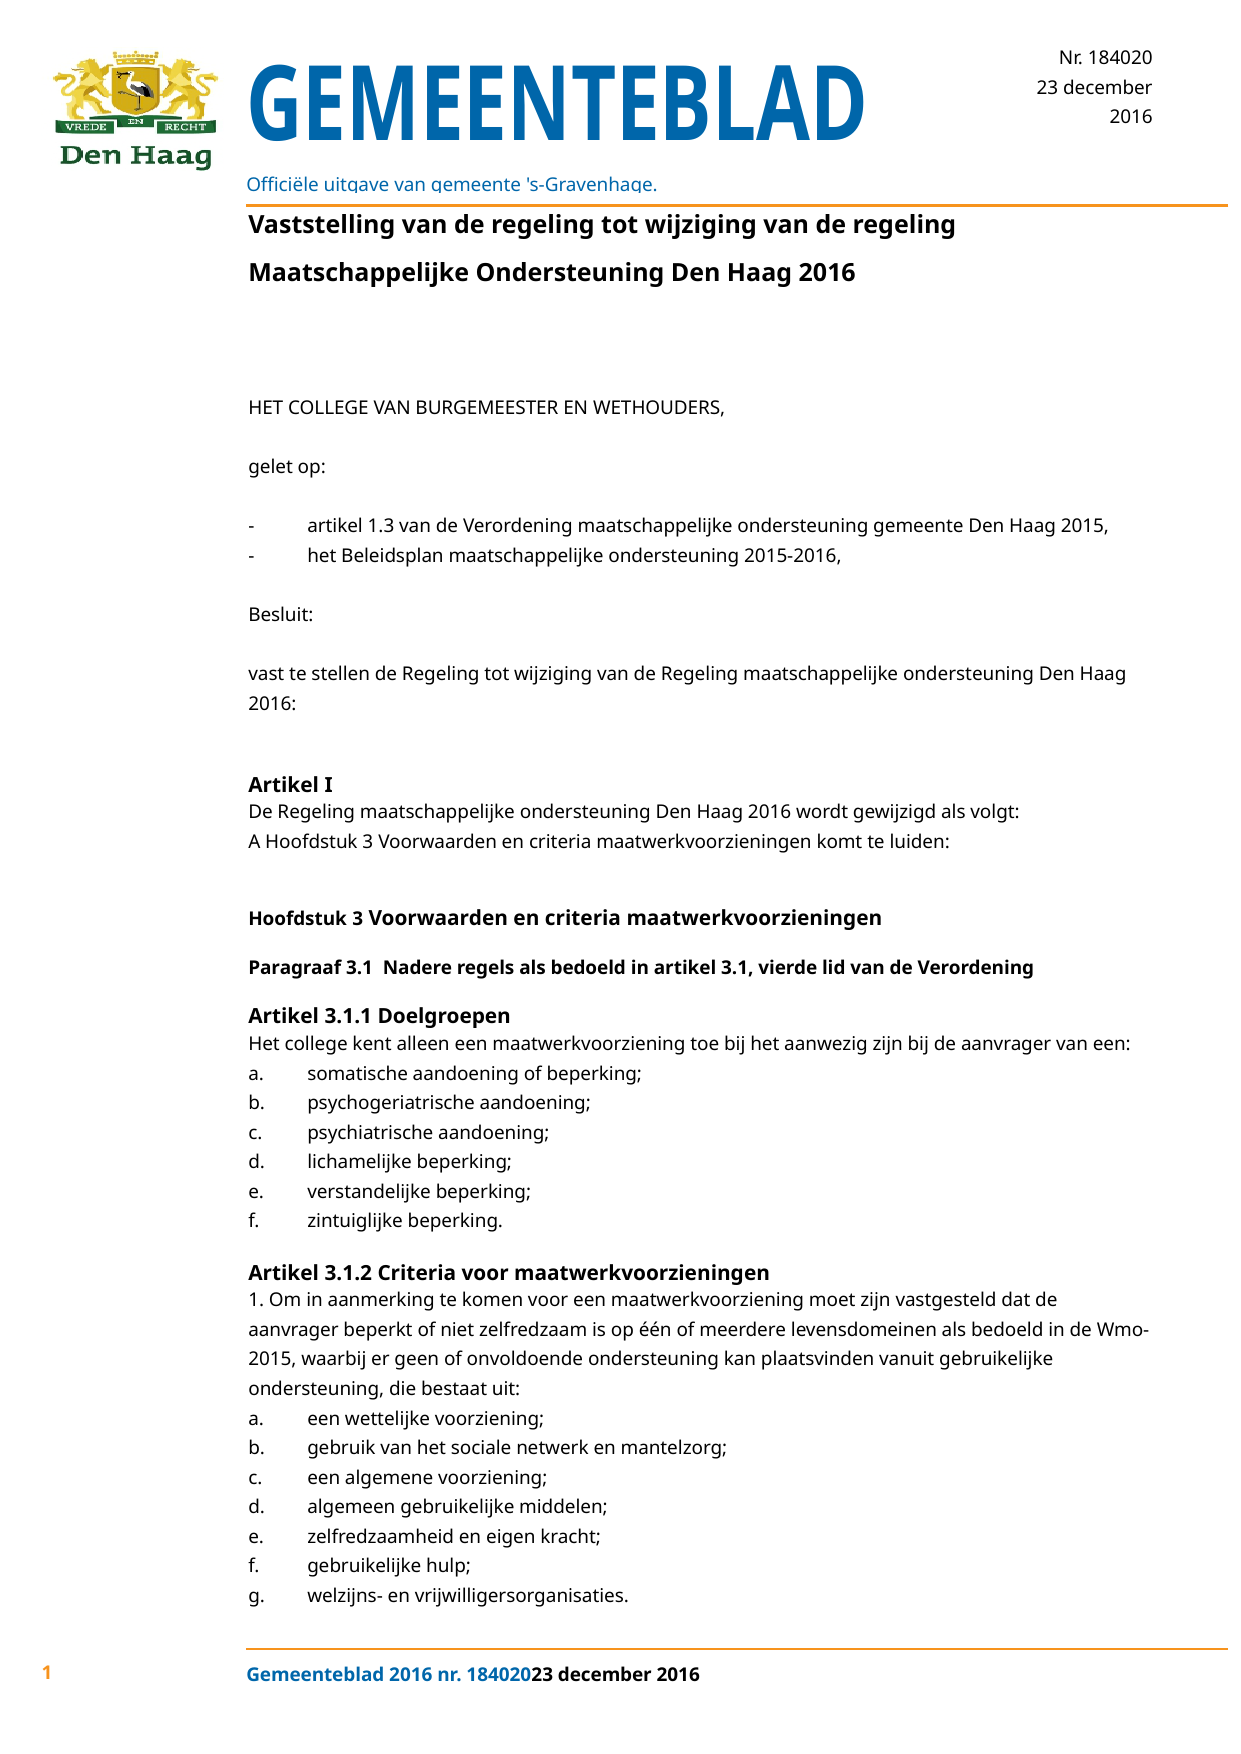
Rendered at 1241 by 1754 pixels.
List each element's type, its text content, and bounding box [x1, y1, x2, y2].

text 1. Om in aanmerking te komen voor een maatwerkvoorziening moet zijn vastgesteld dat de aanvrager beperkt of niet zelfredzaam is op één of meerdere levensdomeinen als bedoeld in de Wmo-2015, waarbij er geen of onvoldoende ondersteuning kan plaatsvinden vanuit gebruikelijke ondersteuning, die bestaat uit: [248, 1286, 1152, 1401]
list het Beleidsplan maatschappelijke ondersteuning 2015-2016, [248, 542, 1152, 568]
text Het college kent alleen een maatwerkvoorziening toe bij het aanwezig zijn bij de aanvrager van een: [248, 1030, 1152, 1056]
list verstandelijke beperking; [248, 1178, 1152, 1204]
list zelfredzaamheid en eigen kracht; [248, 1523, 1152, 1549]
text gelet op: [248, 453, 1152, 479]
text HET COLLEGE VAN BURGEMEESTER EN WETHOUDERS, [248, 394, 1152, 420]
text vast te stellen de Regeling tot wijziging van de Regeling maatschappelijke ondersteuning Den Haag 2016: [248, 660, 1152, 716]
list zintuiglijke beperking. [248, 1208, 1152, 1233]
list een wettelijke voorziening; [248, 1405, 1152, 1431]
list somatische aandoening of beperking; [248, 1060, 1152, 1085]
list gebruikelijke hulp; [248, 1553, 1152, 1578]
text Besluit: [248, 601, 1152, 627]
text Paragraaf 3.1 Nadere regels als bedoeld in artikel 3.1, vierde lid van de Verordening [248, 952, 1152, 981]
list welzijns- en vrijwilligersorganisaties. [248, 1582, 1152, 1608]
list gebruik van het sociale netwerk en mantelzorg; [248, 1434, 1152, 1460]
text Artikel 3.1.1 Doelgroepen [248, 1002, 1152, 1030]
text Artikel 3.1.2 Criteria voor maatwerkvoorzieningen [248, 1258, 1152, 1286]
text Artikel I [248, 770, 1152, 798]
list algemeen gebruikelijke middelen; [248, 1493, 1152, 1519]
picture [41, 47, 231, 172]
text A Hoofdstuk 3 Voorwaarden en criteria maatwerkvoorzieningen komt te luiden: [248, 828, 1152, 854]
list psychogeriatrische aandoening; [248, 1089, 1152, 1115]
text De Regeling maatschappelijke ondersteuning Den Haag 2016 wordt gewijzigd als volgt: [248, 798, 1152, 824]
text Vaststelling van de regeling tot wijziging van de regeling Maatschappelijke Ondersteuning Den Haag 2016 [248, 207, 1152, 288]
list lichamelijke beperking; [248, 1148, 1152, 1174]
list artikel 1.3 van de Verordening maatschappelijke ondersteuning gemeente Den Haag 2015, [248, 512, 1152, 538]
list psychiatrische aandoening; [248, 1119, 1152, 1144]
text Hoofdstuk 3 Voorwaarden en criteria maatwerkvoorzieningen [248, 903, 1152, 932]
list een algemene voorziening; [248, 1464, 1152, 1490]
